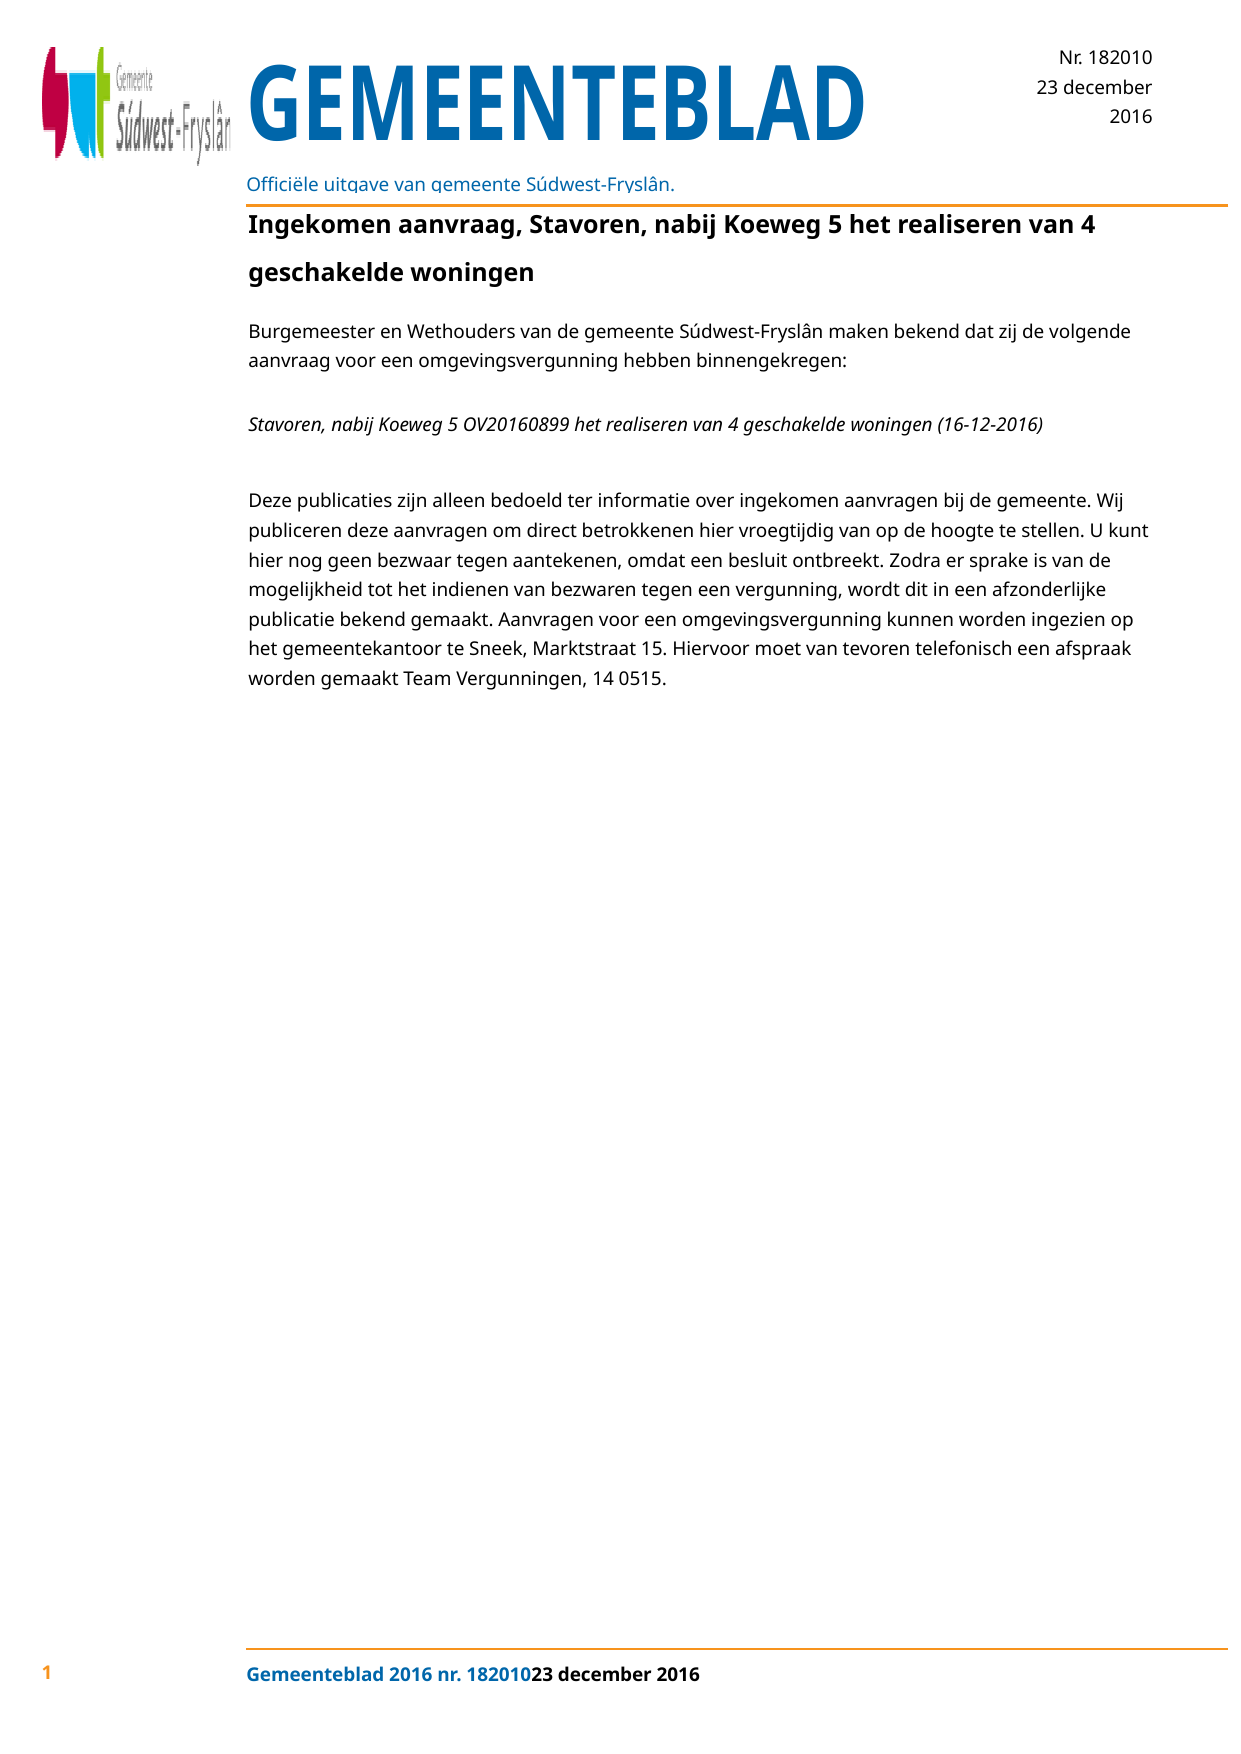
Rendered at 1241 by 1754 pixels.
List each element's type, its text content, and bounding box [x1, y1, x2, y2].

text Burgemeester en Wethouders van de gemeente Súdwest-Fryslân maken bekend dat zij de volgende aanvraag voor een omgevingsvergunning hebben binnengekregen: [248, 318, 1152, 373]
text Stavoren, nabij Koeweg 5 OV20160899 het realiseren van 4 geschakelde woningen (16-12-2016) [248, 411, 1152, 437]
picture [41, 47, 231, 172]
text Ingekomen aanvraag, Stavoren, nabij Koeweg 5 het realiseren van 4 geschakelde woningen [248, 207, 1152, 288]
text Deze publicaties zijn alleen bedoeld ter informatie over ingekomen aanvragen bij de gemeente. Wij publiceren deze aanvragen om direct betrokkenen hier vroegtijdig van op de hoogte te stellen. U kunt hier nog geen bezwaar tegen aantekenen, omdat een besluit ontbreekt. Zodra er sprake is van de mogelijkheid tot het indienen van bezwaren tegen een vergunning, wordt dit in een afzonderlijke publicatie bekend gemaakt. Aanvragen voor een omgevingsvergunning kunnen worden ingezien op het gemeentekantoor te Sneek, Marktstraat 15. Hiervoor moet van tevoren telefonisch een afspraak worden gemaakt Team Vergunningen, 14 0515. [248, 488, 1152, 691]
